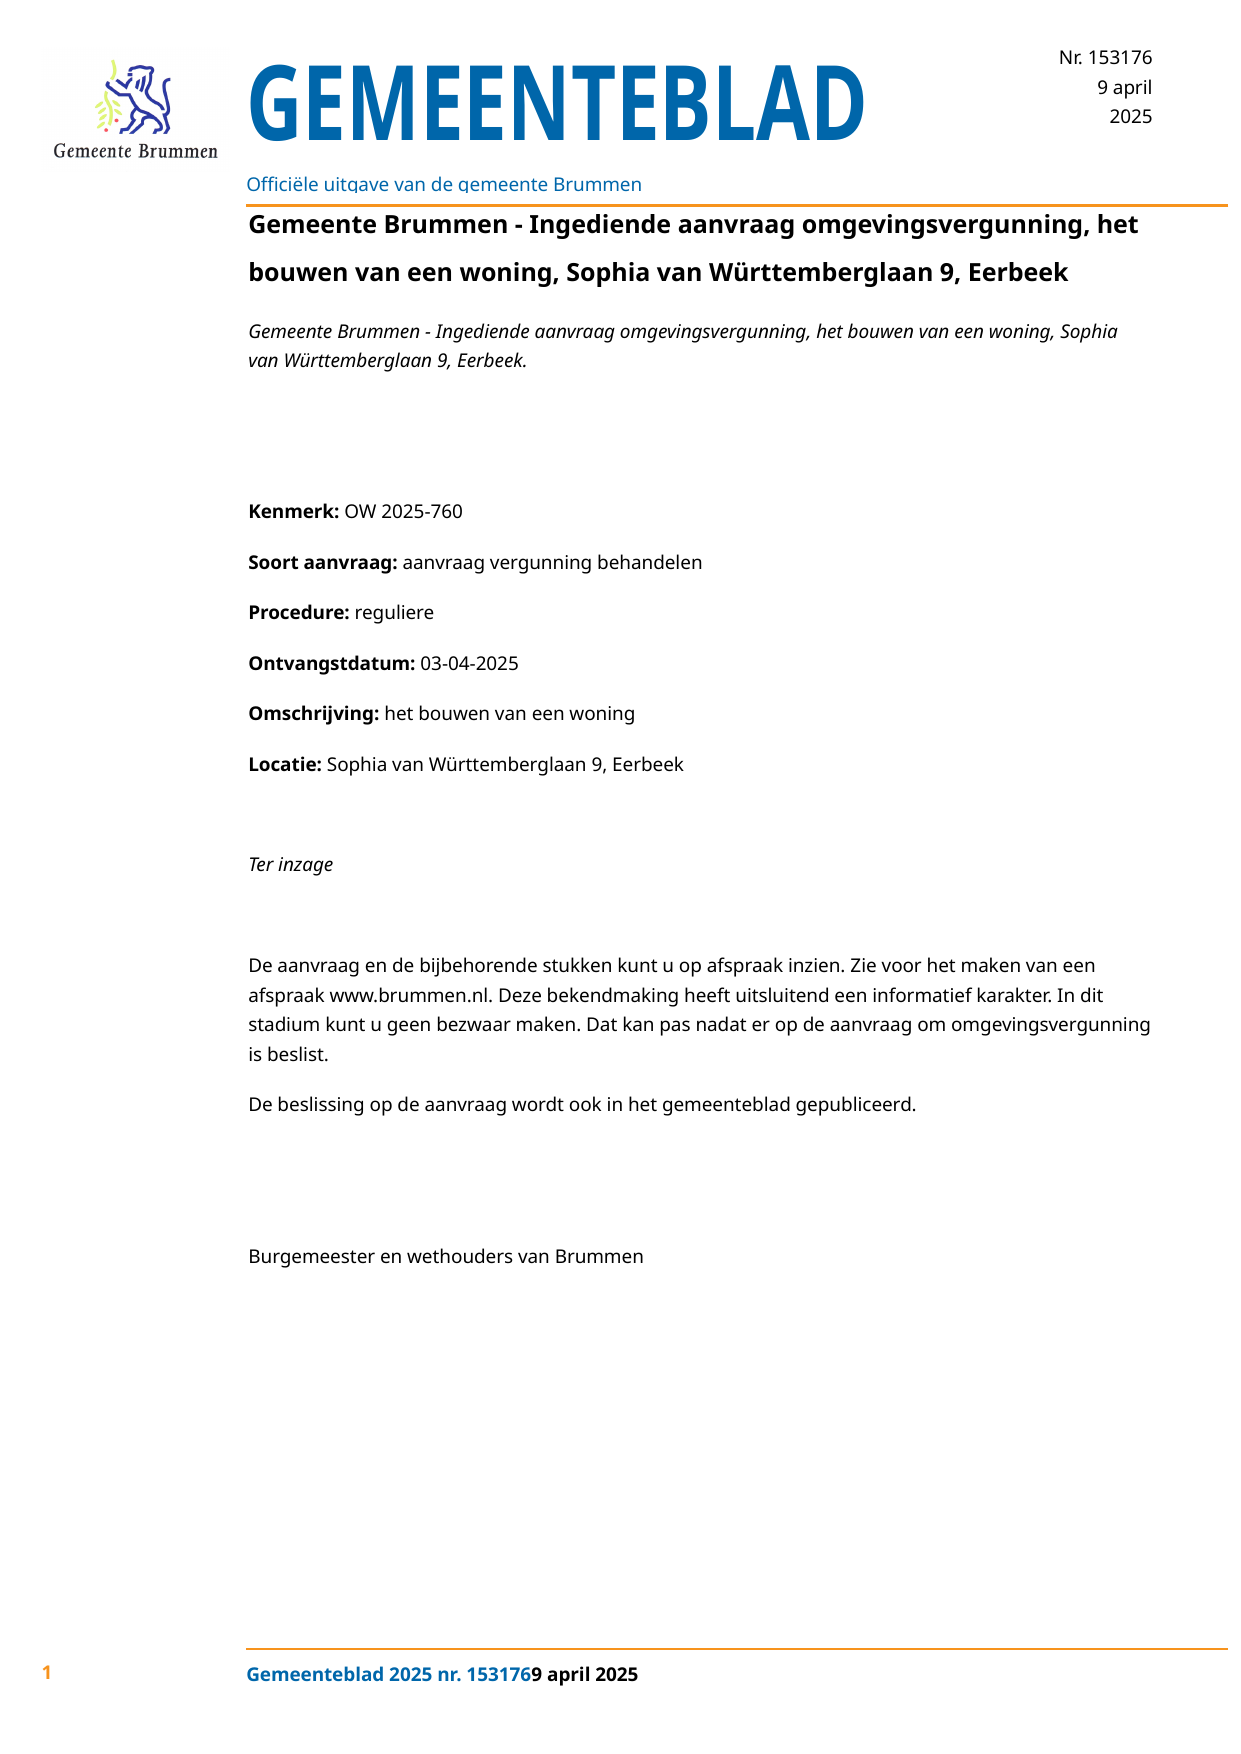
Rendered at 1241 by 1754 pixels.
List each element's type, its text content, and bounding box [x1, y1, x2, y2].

text Procedure: reguliere [248, 599, 1152, 625]
text Locatie: Sophia van Württemberglaan 9, Eerbeek [248, 751, 1152, 777]
text Ter inzage [248, 852, 1152, 877]
text De beslissing op de aanvraag wordt ook in het gemeenteblad gepubliceerd. [248, 1092, 1152, 1117]
picture [41, 47, 231, 172]
text De aanvraag en de bijbehorende stukken kunt u op afspraak inzien. Zie voor het maken van een afspraak www.brummen.nl. Deze bekendmaking heeft uitsluitend een informatief karakter. In dit stadium kunt u geen bezwaar maken. Dat kan pas nadat er op de aanvraag om omgevingsvergunning is beslist. [248, 952, 1152, 1067]
text Omschrijving: het bouwen van een woning [248, 700, 1152, 726]
text Kenmerk: OW 2025-760 [248, 499, 1152, 524]
text Burgemeester en wethouders van Brummen [248, 1243, 1152, 1269]
text Soort aanvraag: aanvraag vergunning behandelen [248, 549, 1152, 575]
text Ontvangstdatum: 03-04-2025 [248, 650, 1152, 676]
text Gemeente Brummen - Ingediende aanvraag omgevingsvergunning, het bouwen van een woning, Sophia van Württemberglaan 9, Eerbeek. [248, 318, 1152, 373]
text Gemeente Brummen - Ingediende aanvraag omgevingsvergunning, het bouwen van een woning, Sophia van Württemberglaan 9, Eerbeek [248, 207, 1152, 288]
